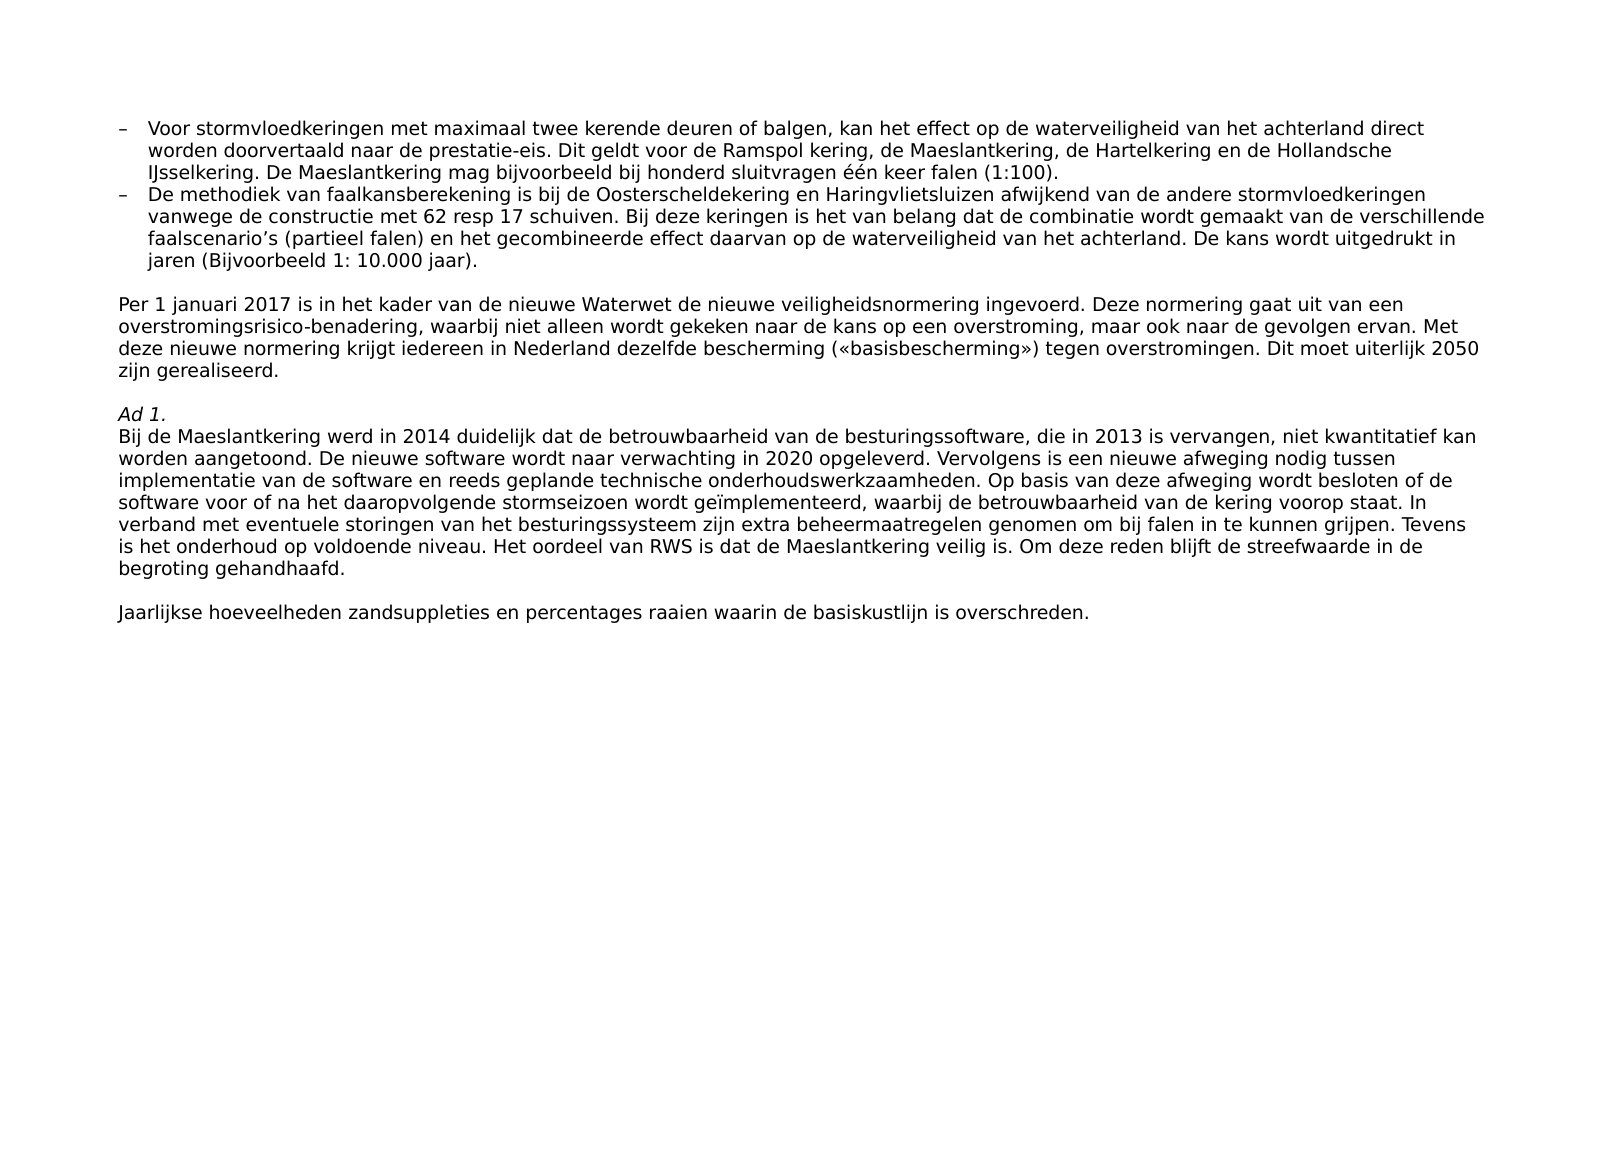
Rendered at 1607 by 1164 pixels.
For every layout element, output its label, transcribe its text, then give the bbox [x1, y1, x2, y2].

text Ad 1. [118, 404, 1488, 426]
text – Voor stormvloedkeringen met maximaal twee kerende deuren of balgen, kan het effect op de waterveiligheid van het achterland direct worden doorvertaald naar de prestatie-eis. Dit geldt voor de Ramspol kering, de Maeslantkering, de Hartelkering en de Hollandsche IJsselkering. De Maeslantkering mag bijvoorbeeld bij honderd sluitvragen één keer falen (1:100). [118, 118, 1488, 184]
text Jaarlijkse hoeveelheden zandsuppleties en percentages raaien waarin de basiskustlijn is overschreden. [118, 602, 1488, 624]
text Per 1 januari 2017 is in het kader van de nieuwe Waterwet de nieuwe veiligheidsnormering ingevoerd. Deze normering gaat uit van een overstromingsrisico-benadering, waarbij niet alleen wordt gekeken naar de kans op een overstroming, maar ook naar de gevolgen ervan. Met deze nieuwe normering krijgt iedereen in Nederland dezelfde bescherming («basisbescherming») tegen overstromingen. Dit moet uiterlijk 2050 zijn gerealiseerd. [118, 294, 1488, 382]
text Bij de Maeslantkering werd in 2014 duidelijk dat de betrouwbaarheid van de besturingssoftware, die in 2013 is vervangen, niet kwantitatief kan worden aangetoond. De nieuwe software wordt naar verwachting in 2020 opgeleverd. Vervolgens is een nieuwe afweging nodig tussen implementatie van de software en reeds geplande technische onderhoudswerkzaamheden. Op basis van deze afweging wordt besloten of de software voor of na het daaropvolgende stormseizoen wordt geïmplementeerd, waarbij de betrouwbaarheid van de kering voorop staat. In verband met eventuele storingen van het besturingssysteem zijn extra beheermaatregelen genomen om bij falen in te kunnen grijpen. Tevens is het onderhoud op voldoende niveau. Het oordeel van RWS is dat de Maeslantkering veilig is. Om deze reden blijft de streefwaarde in de begroting gehandhaafd. [118, 426, 1488, 580]
text – De methodiek van faalkansberekening is bij de Oosterscheldekering en Haringvlietsluizen afwijkend van de andere stormvloedkeringen vanwege de constructie met 62 resp 17 schuiven. Bij deze keringen is het van belang dat de combinatie wordt gemaakt van de verschillende faalscenario’s (partieel falen) en het gecombineerde effect daarvan op de waterveiligheid van het achterland. De kans wordt uitgedrukt in jaren (Bijvoorbeeld 1: 10.000 jaar). [118, 184, 1488, 272]
